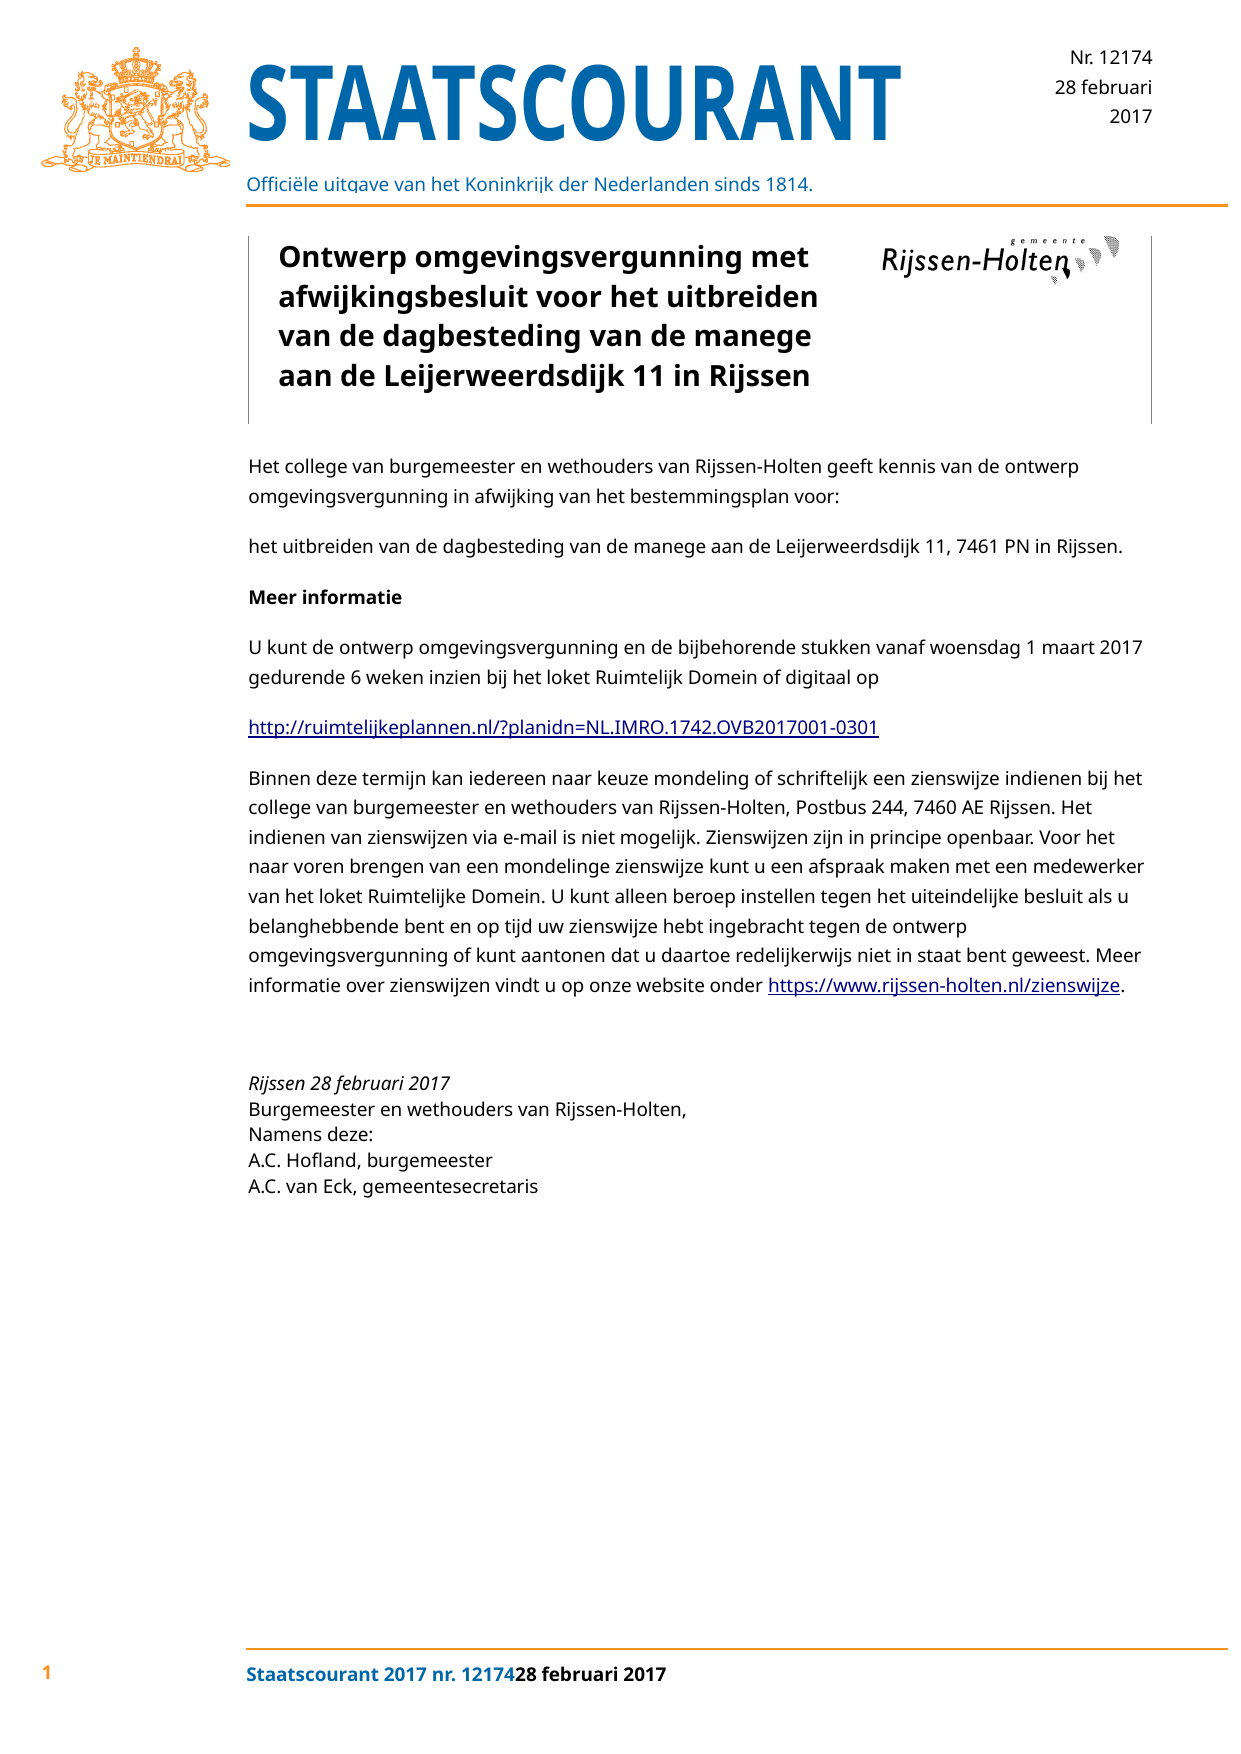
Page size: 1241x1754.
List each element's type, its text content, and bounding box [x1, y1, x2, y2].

text het uitbreiden van de dagbesteding van de manege aan de Leijerweerdsdijk 11, 7461 PN in Rijssen. [248, 534, 1152, 559]
text U kunt de ontwerp omgevingsvergunning en de bijbehorende stukken vanaf woensdag 1 maart 2017 gedurende 6 weken inzien bij het loket Ruimtelijk Domein of digitaal op [248, 634, 1152, 690]
text http://ruimtelijkeplannen.nl/?planidn=NL.IMRO.1742.OVB2017001-0301 [248, 714, 1152, 740]
text Het college van burgemeester en wethouders van Rijssen-Holten geeft kennis van de ontwerp omgevingsvergunning in afwijking van het bestemmingsplan voor: [248, 454, 1152, 509]
text Namens deze: [248, 1122, 1152, 1147]
text A.C. van Eck, gemeentesecretaris [248, 1173, 1152, 1199]
text Binnen deze termijn kan iedereen naar keuze mondeling of schriftelijk een zienswijze indienen bij het college van burgemeester en wethouders van Rijssen-Holten, Postbus 244, 7460 AE Rijssen. Het indienen van zienswijzen via e-mail is niet mogelijk. Zienswijzen zijn in principe openbaar. Voor het naar voren brengen van een mondelinge zienswijze kunt u een afspraak maken met een medewerker van het loket Ruimtelijke Domein. U kunt alleen beroep instellen tegen het uiteindelijke besluit als u belanghebbende bent en op tijd uw zienswijze hebt ingebracht tegen de ontwerp omgevingsvergunning of kunt aantonen dat u daartoe redelijkerwijs niet in staat bent geweest. Meer informatie over zienswijzen vindt u op onze website onder https://www.rijssen-holten.nl/zienswijze. [248, 765, 1152, 998]
table_header [850, 236, 1151, 424]
text Rijssen 28 februari 2017 [248, 1070, 1152, 1096]
picture [41, 47, 231, 172]
table_header Ontwerp omgevingsvergunning met afwijkingsbesluit voor het uitbreiden van de dagbesteding van de manege aan de Leijerweerdsdijk 11 in Rijssen [249, 236, 850, 424]
text A.C. Hofland, burgemeester [248, 1147, 1152, 1173]
picture [882, 236, 1119, 285]
text Meer informatie [248, 584, 1152, 610]
text Burgemeester en wethouders van Rijssen-Holten, [248, 1096, 1152, 1122]
